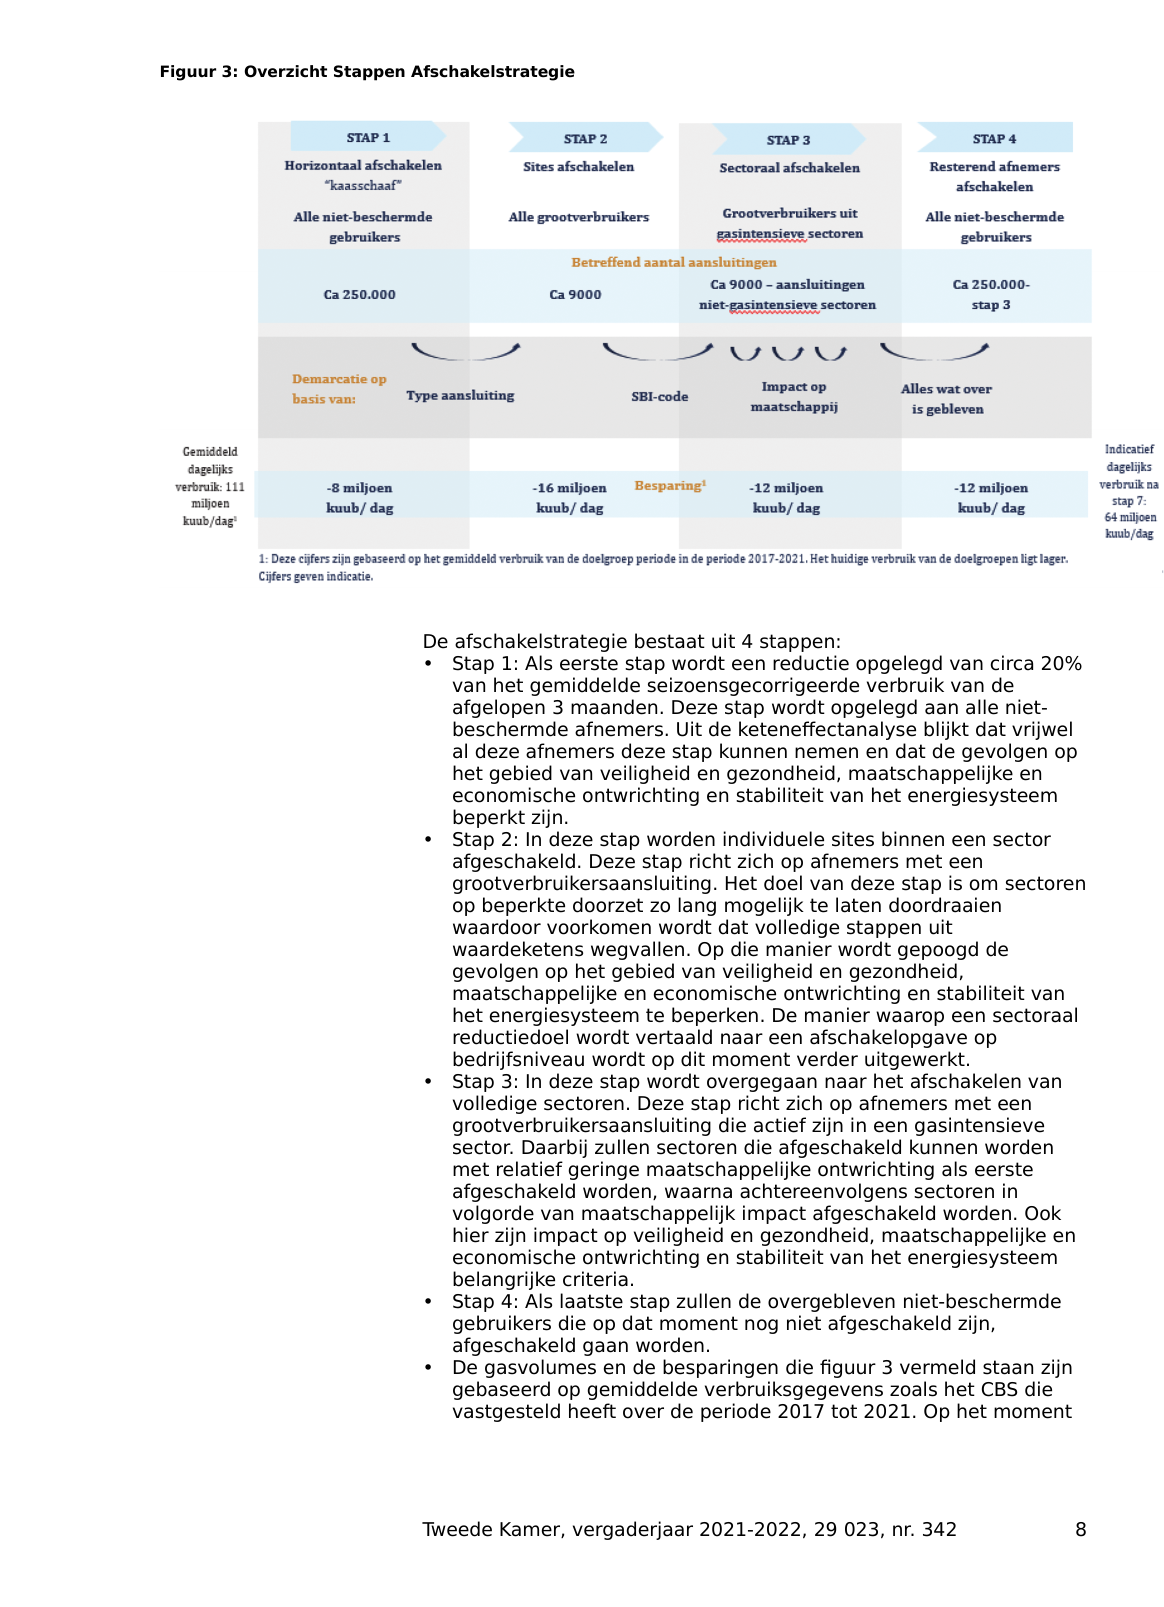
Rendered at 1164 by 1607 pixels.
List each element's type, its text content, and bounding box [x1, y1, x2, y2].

text • Stap 1: Als eerste stap wordt een reductie opgelegd van circa 20% van het gemiddelde seizoensgecorrigeerde verbruik van de afgelopen 3 maanden. Deze stap wordt opgelegd aan alle niet-beschermde afnemers. Uit de keteneffectanalyse blijkt dat vrijwel al deze afnemers deze stap kunnen nemen en dat de gevolgen op het gebied van veiligheid en gezondheid, maatschappelijke en economische ontwrichting en stabiliteit van het energiesysteem beperkt zijn. [422, 653, 1087, 829]
text Figuur 3: Overzicht Stappen Afschakelstrategie [159, 63, 1163, 81]
text • Stap 3: In deze stap wordt overgegaan naar het afschakelen van volledige sectoren. Deze stap richt zich op afnemers met een grootverbruikersaansluiting die actief zijn in een gasintensieve sector. Daarbij zullen sectoren die afgeschakeld kunnen worden met relatief geringe maatschappelijke ontwrichting als eerste afgeschakeld worden, waarna achtereenvolgens sectoren in volgorde van maatschappelijk impact afgeschakeld worden. Ook hier zijn impact op veiligheid en gezondheid, maatschappelijke en economische ontwrichting en stabiliteit van het energiesysteem belangrijke criteria. [422, 1071, 1087, 1291]
text • Stap 2: In deze stap worden individuele sites binnen een sector afgeschakeld. Deze stap richt zich op afnemers met een grootverbruikersaansluiting. Het doel van deze stap is om sectoren op beperkte doorzet zo lang mogelijk te laten doordraaien waardoor voorkomen wordt dat volledige stappen uit waardeketens wegvallen. Op die manier wordt gepoogd de gevolgen op het gebied van veiligheid en gezondheid, maatschappelijke en economische ontwrichting en stabiliteit van het energiesysteem te beperken. De manier waarop een sectoraal reductiedoel wordt vertaald naar een afschakelopgave op bedrijfsniveau wordt op dit moment verder uitgewerkt. [422, 829, 1087, 1071]
text De afschakelstrategie bestaat uit 4 stappen: [422, 631, 1087, 653]
picture [159, 114, 1164, 588]
text • Stap 4: Als laatste stap zullen de overgebleven niet-beschermde gebruikers die op dat moment nog niet afgeschakeld zijn, afgeschakeld gaan worden. [422, 1291, 1087, 1357]
text • De gasvolumes en de besparingen die figuur 3 vermeld staan zijn gebaseerd op gemiddelde verbruiksgegevens zoals het CBS die vastgesteld heeft over de periode 2017 tot 2021. Op het moment [422, 1357, 1087, 1423]
